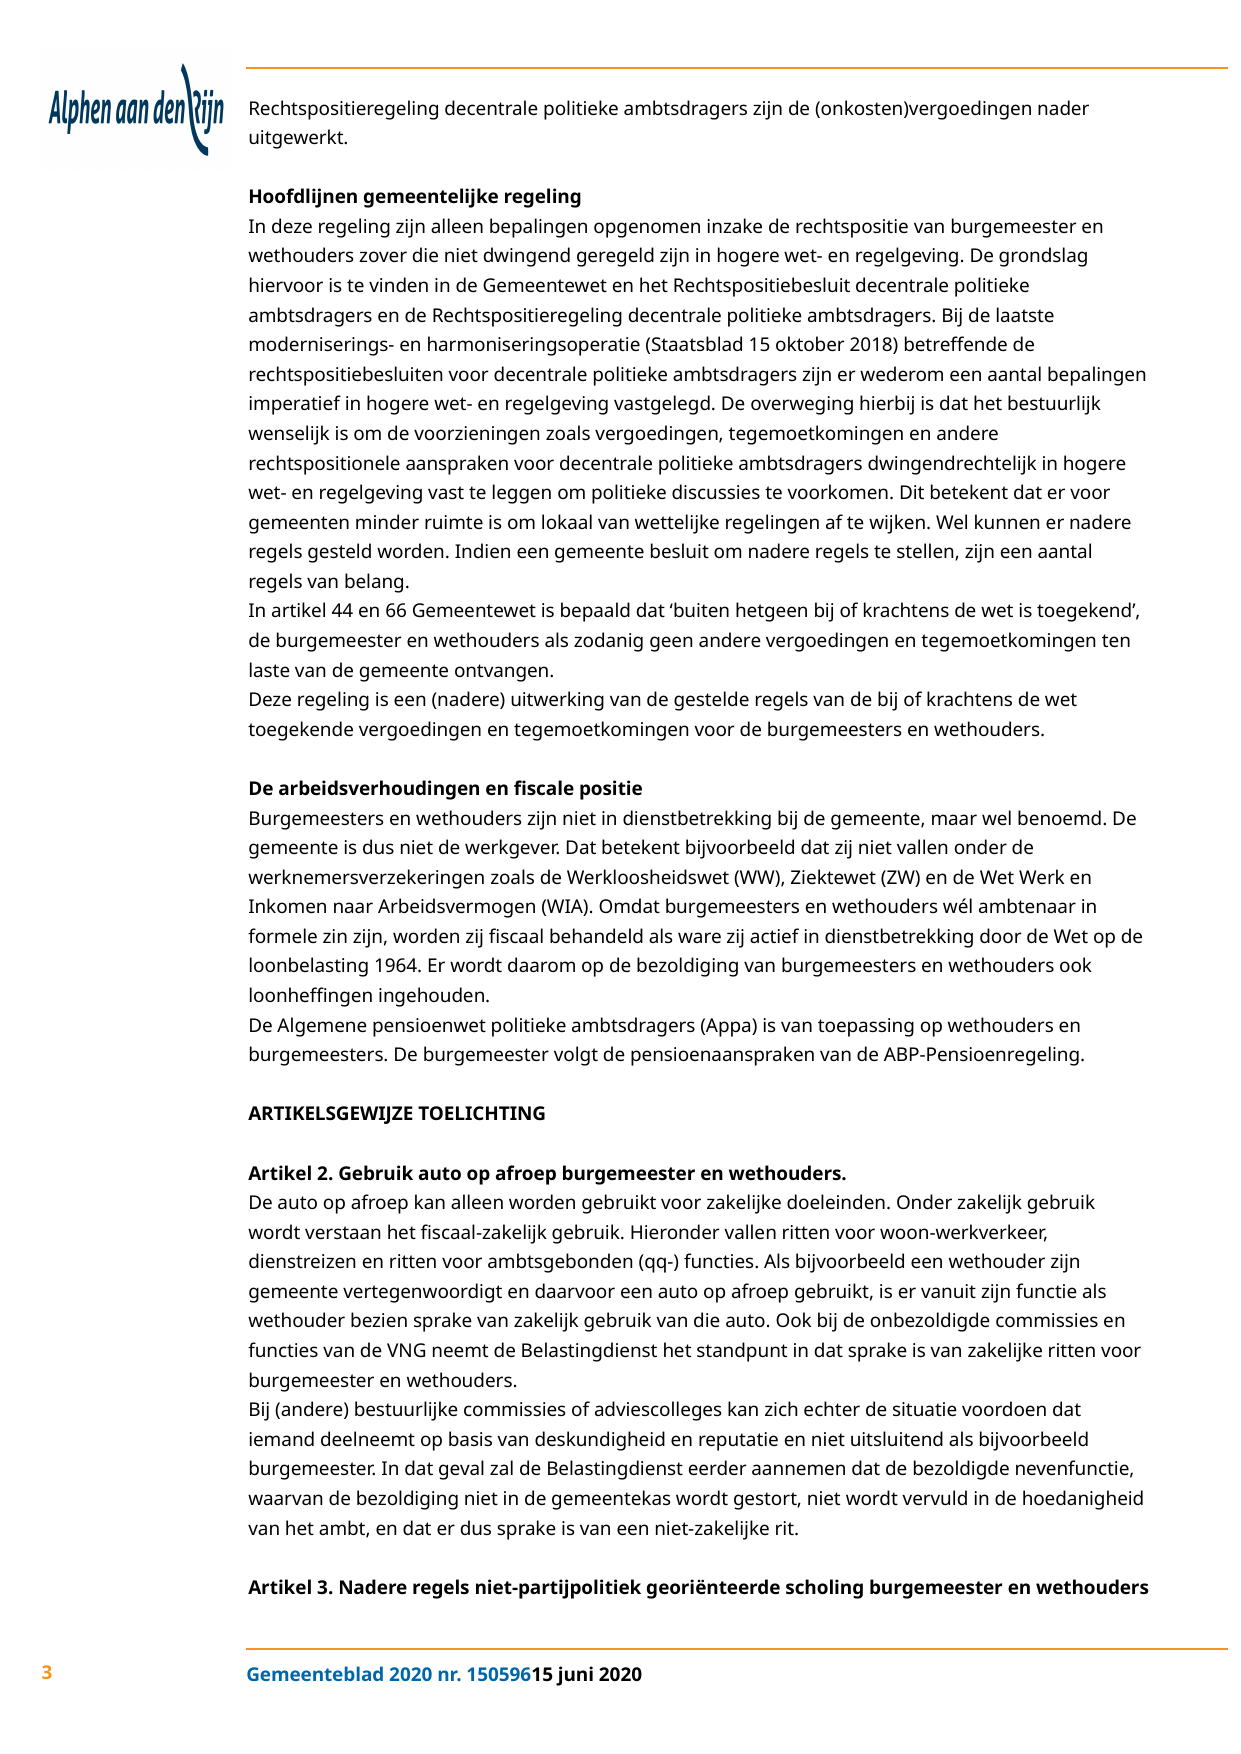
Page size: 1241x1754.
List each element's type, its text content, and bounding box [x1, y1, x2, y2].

text Artikel 2. Gebruik auto op afroep burgemeester en wethouders. [248, 1160, 1152, 1186]
text In deze regeling zijn alleen bepalingen opgenomen inzake de rechtspositie van burgemeester en wethouders zover die niet dwingend geregeld zijn in hogere wet- en regelgeving. De grondslag hiervoor is te vinden in de Gemeentewet en het Rechtspositiebesluit decentrale politieke ambtsdragers en de Rechtspositieregeling decentrale politieke ambtsdragers. Bij de laatste moderniserings- en harmoniseringsoperatie (Staatsblad 15 oktober 2018) betreffende de rechtspositiebesluiten voor decentrale politieke ambtsdragers zijn er wederom een aantal bepalingen imperatief in hogere wet- en regelgeving vastgelegd. De overweging hierbij is dat het bestuurlijk wenselijk is om de voorzieningen zoals vergoedingen, tegemoetkomingen en andere rechtspositionele aanspraken voor decentrale politieke ambtsdragers dwingendrechtelijk in hogere wet- en regelgeving vast te leggen om politieke discussies te voorkomen. Dit betekent dat er voor gemeenten minder ruimte is om lokaal van wettelijke regelingen af te wijken. Wel kunnen er nadere regels gesteld worden. Indien een gemeente besluit om nadere regels te stellen, zijn een aantal regels van belang. [248, 213, 1152, 594]
text Rechtspositieregeling decentrale politieke ambtsdragers zijn de (onkosten)vergoedingen nader uitgewerkt. [248, 95, 1152, 150]
picture [41, 47, 231, 172]
text Artikel 3. Nadere regels niet-partijpolitiek georiënteerde scholing burgemeester en wethouders [248, 1574, 1152, 1600]
text Deze regeling is een (nadere) uitwerking van de gestelde regels van de bij of krachtens de wet toegekende vergoedingen en tegemoetkomingen voor de burgemeesters en wethouders. [248, 686, 1152, 742]
text De Algemene pensioenwet politieke ambtsdragers (Appa) is van toepassing op wethouders en burgemeesters. De burgemeester volgt de pensioenaanspraken van de ABP-Pensioenregeling. [248, 1012, 1152, 1067]
text De auto op afroep kan alleen worden gebruikt voor zakelijke doeleinden. Onder zakelijk gebruik wordt verstaan het fiscaal-zakelijk gebruik. Hieronder vallen ritten voor woon-werkverkeer, dienstreizen en ritten voor ambtsgebonden (qq-) functies. Als bijvoorbeeld een wethouder zijn gemeente vertegenwoordigt en daarvoor een auto op afroep gebruikt, is er vanuit zijn functie als wethouder bezien sprake van zakelijk gebruik van die auto. Ook bij de onbezoldigde commissies en functies van de VNG neemt de Belastingdienst het standpunt in dat sprake is van zakelijke ritten voor burgemeester en wethouders. [248, 1189, 1152, 1393]
text In artikel 44 en 66 Gemeentewet is bepaald dat ‘buiten hetgeen bij of krachtens de wet is toegekend’, de burgemeester en wethouders als zodanig geen andere vergoedingen en tegemoetkomingen ten laste van de gemeente ontvangen. [248, 598, 1152, 683]
text De arbeidsverhoudingen en fiscale positie [248, 775, 1152, 801]
text Bij (andere) bestuurlijke commissies of adviescolleges kan zich echter de situatie voordoen dat iemand deelneemt op basis van deskundigheid en reputatie en niet uitsluitend als bijvoorbeeld burgemeester. In dat geval zal de Belastingdienst eerder aannemen dat de bezoldigde nevenfunctie, waarvan de bezoldiging niet in de gemeentekas wordt gestort, niet wordt vervuld in de hoedanigheid van het ambt, en dat er dus sprake is van een niet-zakelijke rit. [248, 1396, 1152, 1541]
text Burgemeesters en wethouders zijn niet in dienstbetrekking bij de gemeente, maar wel benoemd. De gemeente is dus niet de werkgever. Dat betekent bijvoorbeeld dat zij niet vallen onder de werknemersverzekeringen zoals de Werkloosheidswet (WW), Ziektewet (ZW) en de Wet Werk en Inkomen naar Arbeidsvermogen (WIA). Omdat burgemeesters en wethouders wél ambtenaar in formele zin zijn, worden zij fiscaal behandeld als ware zij actief in dienstbetrekking door de Wet op de loonbelasting 1964. Er wordt daarom op de bezoldiging van burgemeesters en wethouders ook loonheffingen ingehouden. [248, 805, 1152, 1008]
text Hoofdlijnen gemeentelijke regeling [248, 183, 1152, 209]
text ARTIKELSGEWIJZE TOELICHTING [248, 1101, 1152, 1126]
